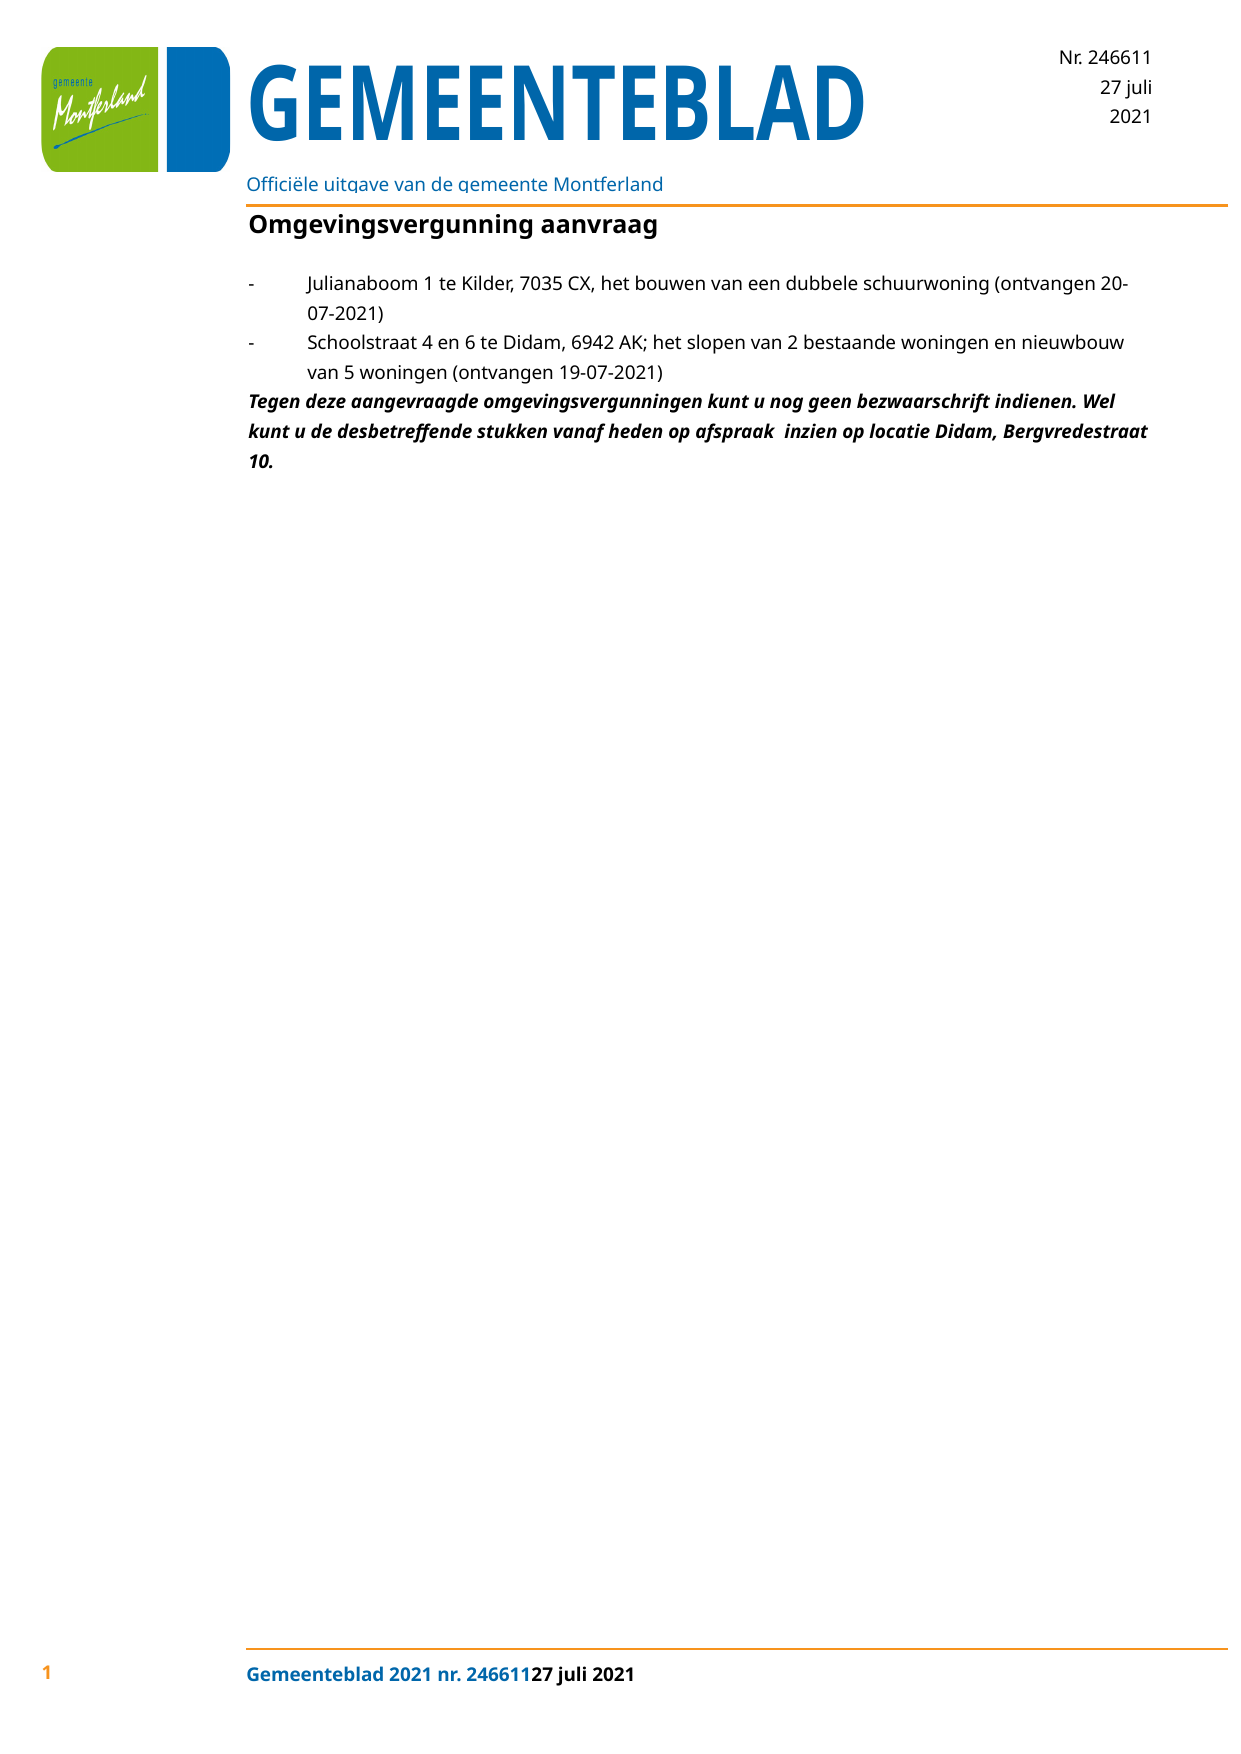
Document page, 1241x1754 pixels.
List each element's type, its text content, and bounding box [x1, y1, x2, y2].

list Schoolstraat 4 en 6 te Didam, 6942 AK; het slopen van 2 bestaande woningen en nieuwbouw van 5 woningen (ontvangen 19-07-2021) [248, 329, 1152, 385]
picture [41, 47, 231, 172]
text Omgevingsvergunning aanvraag [248, 207, 1152, 241]
list Julianaboom 1 te Kilder, 7035 CX, het bouwen van een dubbele schuurwoning (ontvangen 20-07-2021) [248, 270, 1152, 326]
text Tegen deze aangevraagde omgevingsvergunningen kunt u nog geen bezwaarschrift indienen. Wel kunt u de desbetreffende stukken vanaf heden op afspraak inzien op locatie Didam, Bergvredestraat 10. [248, 389, 1152, 473]
